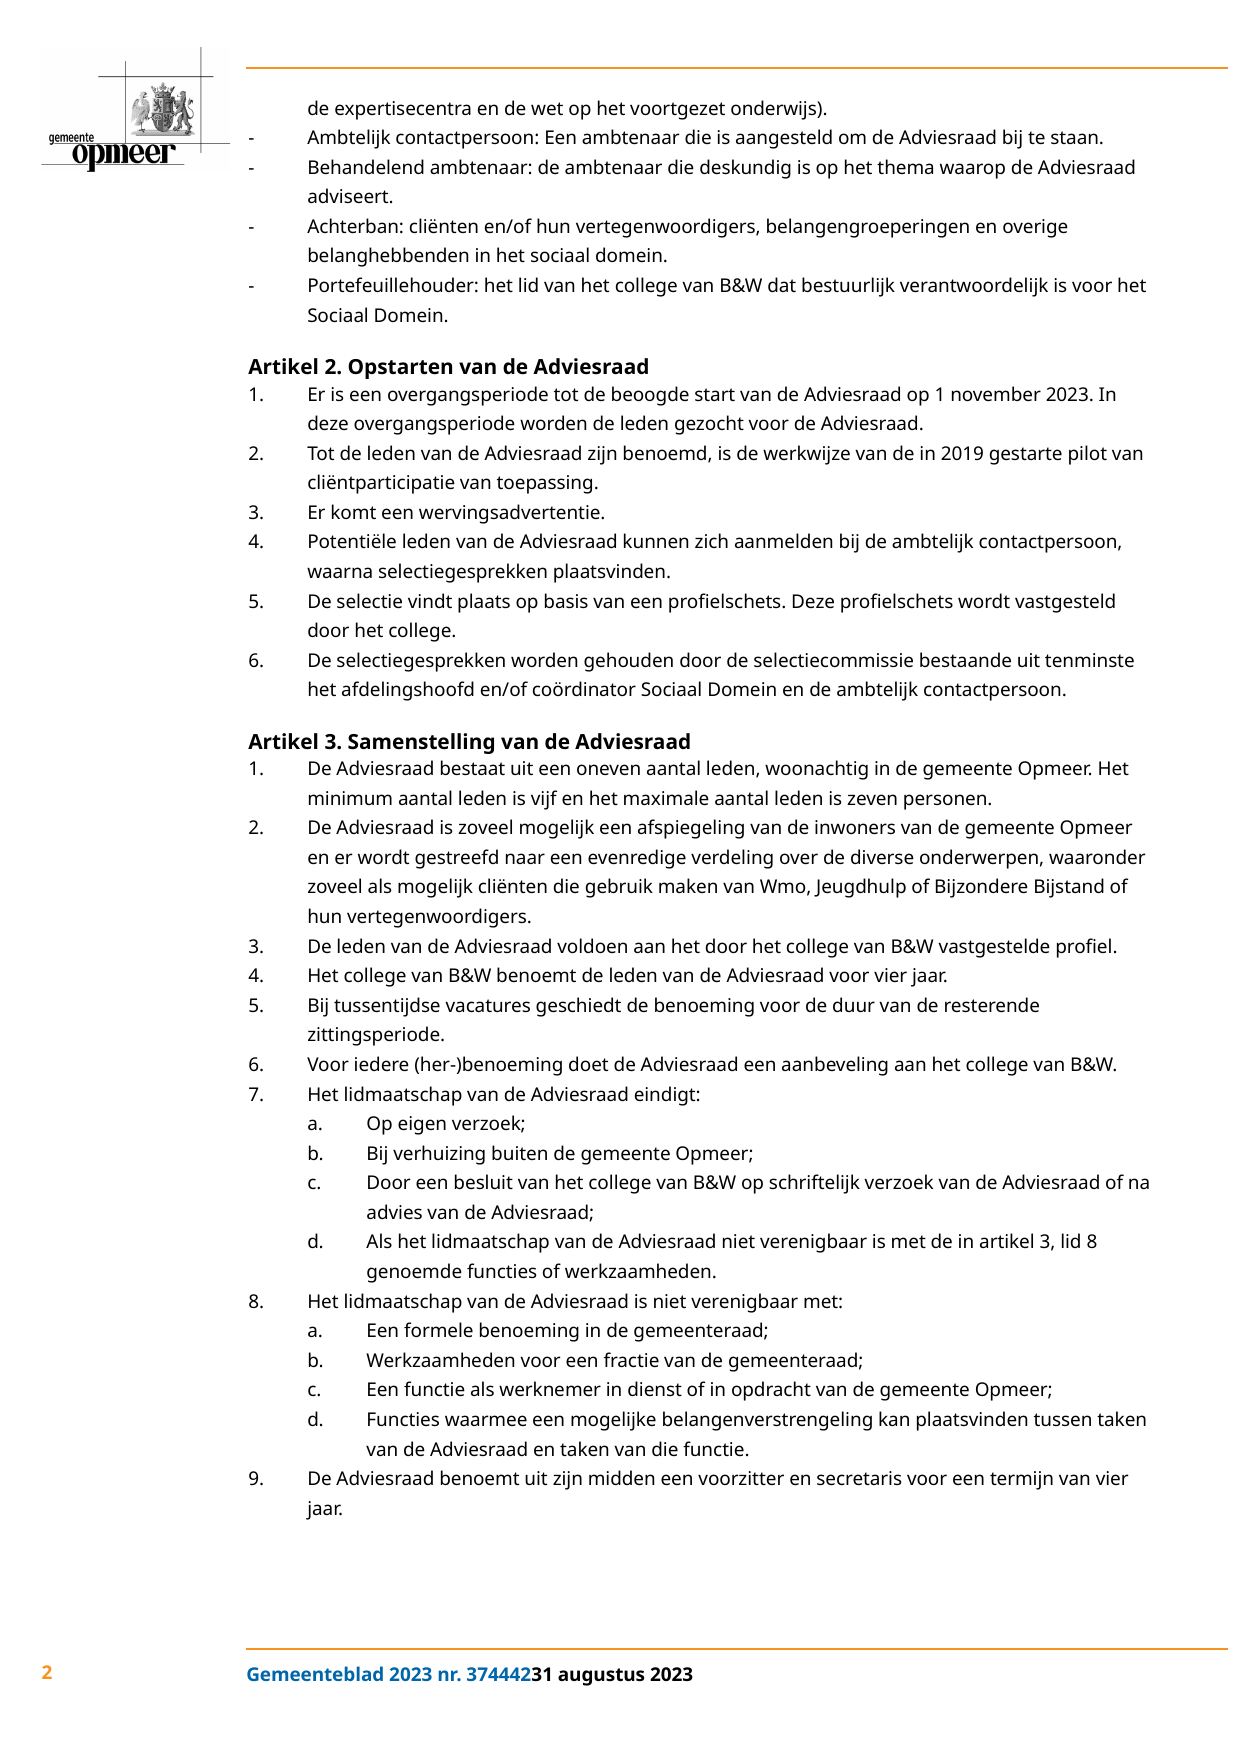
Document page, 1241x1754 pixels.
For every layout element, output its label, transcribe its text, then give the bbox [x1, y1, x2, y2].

list Behandelend ambtenaar: de ambtenaar die deskundig is op het thema waarop de Adviesraad adviseert. [248, 154, 1152, 209]
list De selectie vindt plaats op basis van een profielschets. Deze profielschets wordt vastgesteld door het college. [248, 588, 1152, 643]
list Als het lidmaatschap van de Adviesraad niet verenigbaar is met de in artikel 3, lid 8 genoemde functies of werkzaamheden. [307, 1229, 1152, 1284]
list Portefeuillehouder: het lid van het college van B&W dat bestuurlijk verantwoordelijk is voor het Sociaal Domein. [248, 272, 1152, 328]
list Het college van B&W benoemt de leden van de Adviesraad voor vier jaar. [248, 962, 1152, 988]
list Achterban: cliënten en/of hun vertegenwoordigers, belangengroeperingen en overige belanghebbenden in het sociaal domein. [248, 213, 1152, 268]
list Een formele benoeming in de gemeenteraad; [307, 1317, 1152, 1343]
list Tot de leden van de Adviesraad zijn benoemd, is de werkwijze van de in 2019 gestarte pilot van cliëntparticipatie van toepassing. [248, 440, 1152, 495]
list De Adviesraad benoemt uit zijn midden een voorzitter en secretaris voor een termijn van vier jaar. [248, 1465, 1152, 1521]
list De leden van de Adviesraad voldoen aan het door het college van B&W vastgestelde profiel. [248, 933, 1152, 959]
list Bij tussentijdse vacatures geschiedt de benoeming voor de duur van de resterende zittingsperiode. [248, 992, 1152, 1047]
list De Adviesraad is zoveel mogelijk een afspiegeling van de inwoners van de gemeente Opmeer en er wordt gestreefd naar een evenredige verdeling over de diverse onderwerpen, waaronder zoveel als mogelijk cliënten die gebruik maken van Wmo, Jeugdhulp of Bijzondere Bijstand of hun vertegenwoordigers. [248, 814, 1152, 929]
list De Adviesraad bestaat uit een oneven aantal leden, woonachtig in de gemeente Opmeer. Het minimum aantal leden is vijf en het maximale aantal leden is zeven personen. [248, 755, 1152, 811]
list Potentiële leden van de Adviesraad kunnen zich aanmelden bij de ambtelijk contactpersoon, waarna selectiegesprekken plaatsvinden. [248, 529, 1152, 584]
picture [41, 47, 231, 172]
list Het lidmaatschap van de Adviesraad eindigt: [248, 1081, 1152, 1107]
text Artikel 3. Samenstelling van de Adviesraad [248, 727, 1152, 755]
list Functies waarmee een mogelijke belangenverstrengeling kan plaatsvinden tussen taken van de Adviesraad en taken van die functie. [307, 1406, 1152, 1462]
list Er is een overgangsperiode tot de beoogde start van de Adviesraad op 1 november 2023. In deze overgangsperiode worden de leden gezocht voor de Adviesraad. [248, 381, 1152, 436]
list Werkzaamheden voor een fractie van de gemeenteraad; [307, 1347, 1152, 1373]
list Het lidmaatschap van de Adviesraad is niet verenigbaar met: [248, 1288, 1152, 1314]
list Ambtelijk contactpersoon: Een ambtenaar die is aangesteld om de Adviesraad bij te staan. [248, 124, 1152, 150]
list De selectiegesprekken worden gehouden door de selectiecommissie bestaande uit tenminste het afdelingshoofd en/of coördinator Sociaal Domein en de ambtelijk contactpersoon. [248, 647, 1152, 702]
list de expertisecentra en de wet op het voortgezet onderwijs). [248, 95, 1152, 121]
list Een functie als werknemer in dienst of in opdracht van de gemeente Opmeer; [307, 1377, 1152, 1402]
list Er komt een wervingsadvertentie. [248, 499, 1152, 525]
list Op eigen verzoek; [307, 1110, 1152, 1136]
text Artikel 2. Opstarten van de Adviesraad [248, 352, 1152, 381]
list Bij verhuizing buiten de gemeente Opmeer; [307, 1140, 1152, 1166]
list Voor iedere (her-)benoeming doet de Adviesraad een aanbeveling aan het college van B&W. [248, 1051, 1152, 1077]
list Door een besluit van het college van B&W op schriftelijk verzoek van de Adviesraad of na advies van de Adviesraad; [307, 1169, 1152, 1225]
